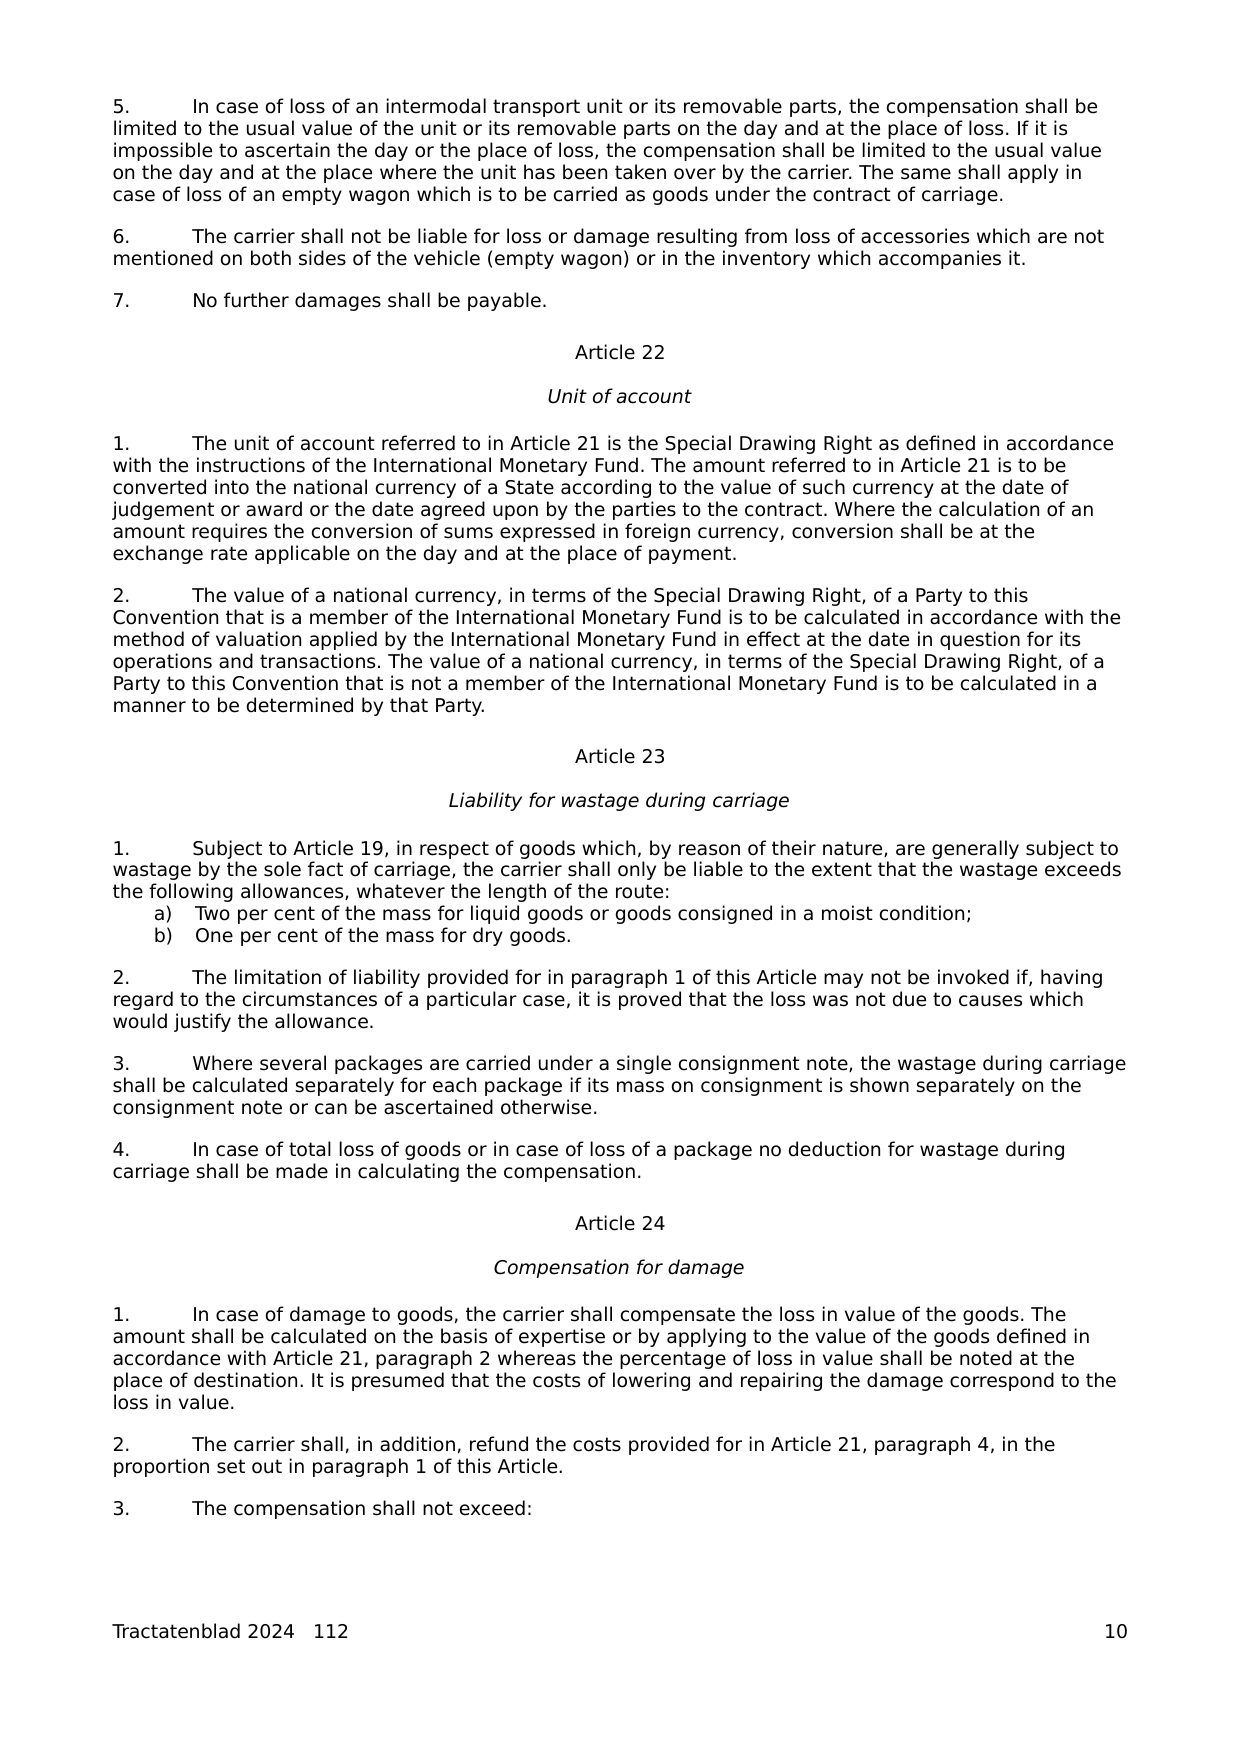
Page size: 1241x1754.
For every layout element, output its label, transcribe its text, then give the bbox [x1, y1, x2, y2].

subtitle Article 23 Liability for wastage during carriage [112, 746, 1128, 812]
text 2. The limitation of liability provided for in paragraph 1 of this Article may not be invoked if, having regard to the circumstances of a particular case, it is proved that the loss was not due to causes which would justify the allowance. [112, 967, 1128, 1033]
text 4. In case of total loss of goods or in case of loss of a package no deduction for wastage during carriage shall be made in calculating the compensation. [112, 1139, 1128, 1183]
text 2. The carrier shall, in addition, refund the costs provided for in Article 21, paragraph 4, in the proportion set out in paragraph 1 of this Article. [112, 1434, 1128, 1478]
text 6. The carrier shall not be liable for loss or damage resulting from loss of accessories which are not mentioned on both sides of the vehicle (empty wagon) or in the inventory which accompanies it. [112, 226, 1128, 270]
subtitle Article 24 Compensation for damage [112, 1213, 1128, 1279]
text 3. Where several packages are carried under a single consignment note, the wastage during carriage shall be calculated separately for each package if its mass on consignment is shown separately on the consignment note or can be ascertained otherwise. [112, 1053, 1128, 1119]
text 2. The value of a national currency, in terms of the Special Drawing Right, of a Party to this Convention that is a member of the International Monetary Fund is to be calculated in accordance with the method of valuation applied by the International Monetary Fund in effect at the date in question for its operations and transactions. The value of a national currency, in terms of the Special Drawing Right, of a Party to this Convention that is not a member of the International Monetary Fund is to be calculated in a manner to be determined by that Party. [112, 584, 1128, 716]
text 7. No further damages shall be payable. [112, 290, 1128, 312]
text 1. In case of damage to goods, the carrier shall compensate the loss in value of the goods. The amount shall be calculated on the basis of expertise or by applying to the value of the goods defined in accordance with Article 21, paragraph 2 whereas the percentage of loss in value shall be noted at the place of destination. It is presumed that the costs of lowering and repairing the damage correspond to the loss in value. [112, 1304, 1128, 1414]
text 1. Subject to Article 19, in respect of goods which, by reason of their nature, are generally subject to wastage by the sole fact of carriage, the carrier shall only be liable to the extent that the wastage exceeds the following allowances, whatever the length of the route: [112, 837, 1128, 903]
text a) Two per cent of the mass for liquid goods or goods consigned in a moist condition; [153, 903, 1128, 925]
text 1. The unit of account referred to in Article 21 is the Special Drawing Right as defined in accordance with the instructions of the International Monetary Fund. The amount referred to in Article 21 is to be converted into the national currency of a State according to the value of such currency at the date of judgement or award or the date agreed upon by the parties to the contract. Where the calculation of an amount requires the conversion of sums expressed in foreign currency, conversion shall be at the exchange rate applicable on the day and at the place of payment. [112, 433, 1128, 564]
text b) One per cent of the mass for dry goods. [153, 925, 1128, 947]
text 5. In case of loss of an intermodal transport unit or its removable parts, the compensation shall be limited to the usual value of the unit or its removable parts on the day and at the place of loss. If it is impossible to ascertain the day or the place of loss, the compensation shall be limited to the usual value on the day and at the place where the unit has been taken over by the carrier. The same shall apply in case of loss of an empty wagon which is to be carried as goods under the contract of carriage. [112, 96, 1128, 206]
subtitle Article 22 Unit of account [112, 342, 1128, 408]
text 3. The compensation shall not exceed: [112, 1498, 1128, 1520]
